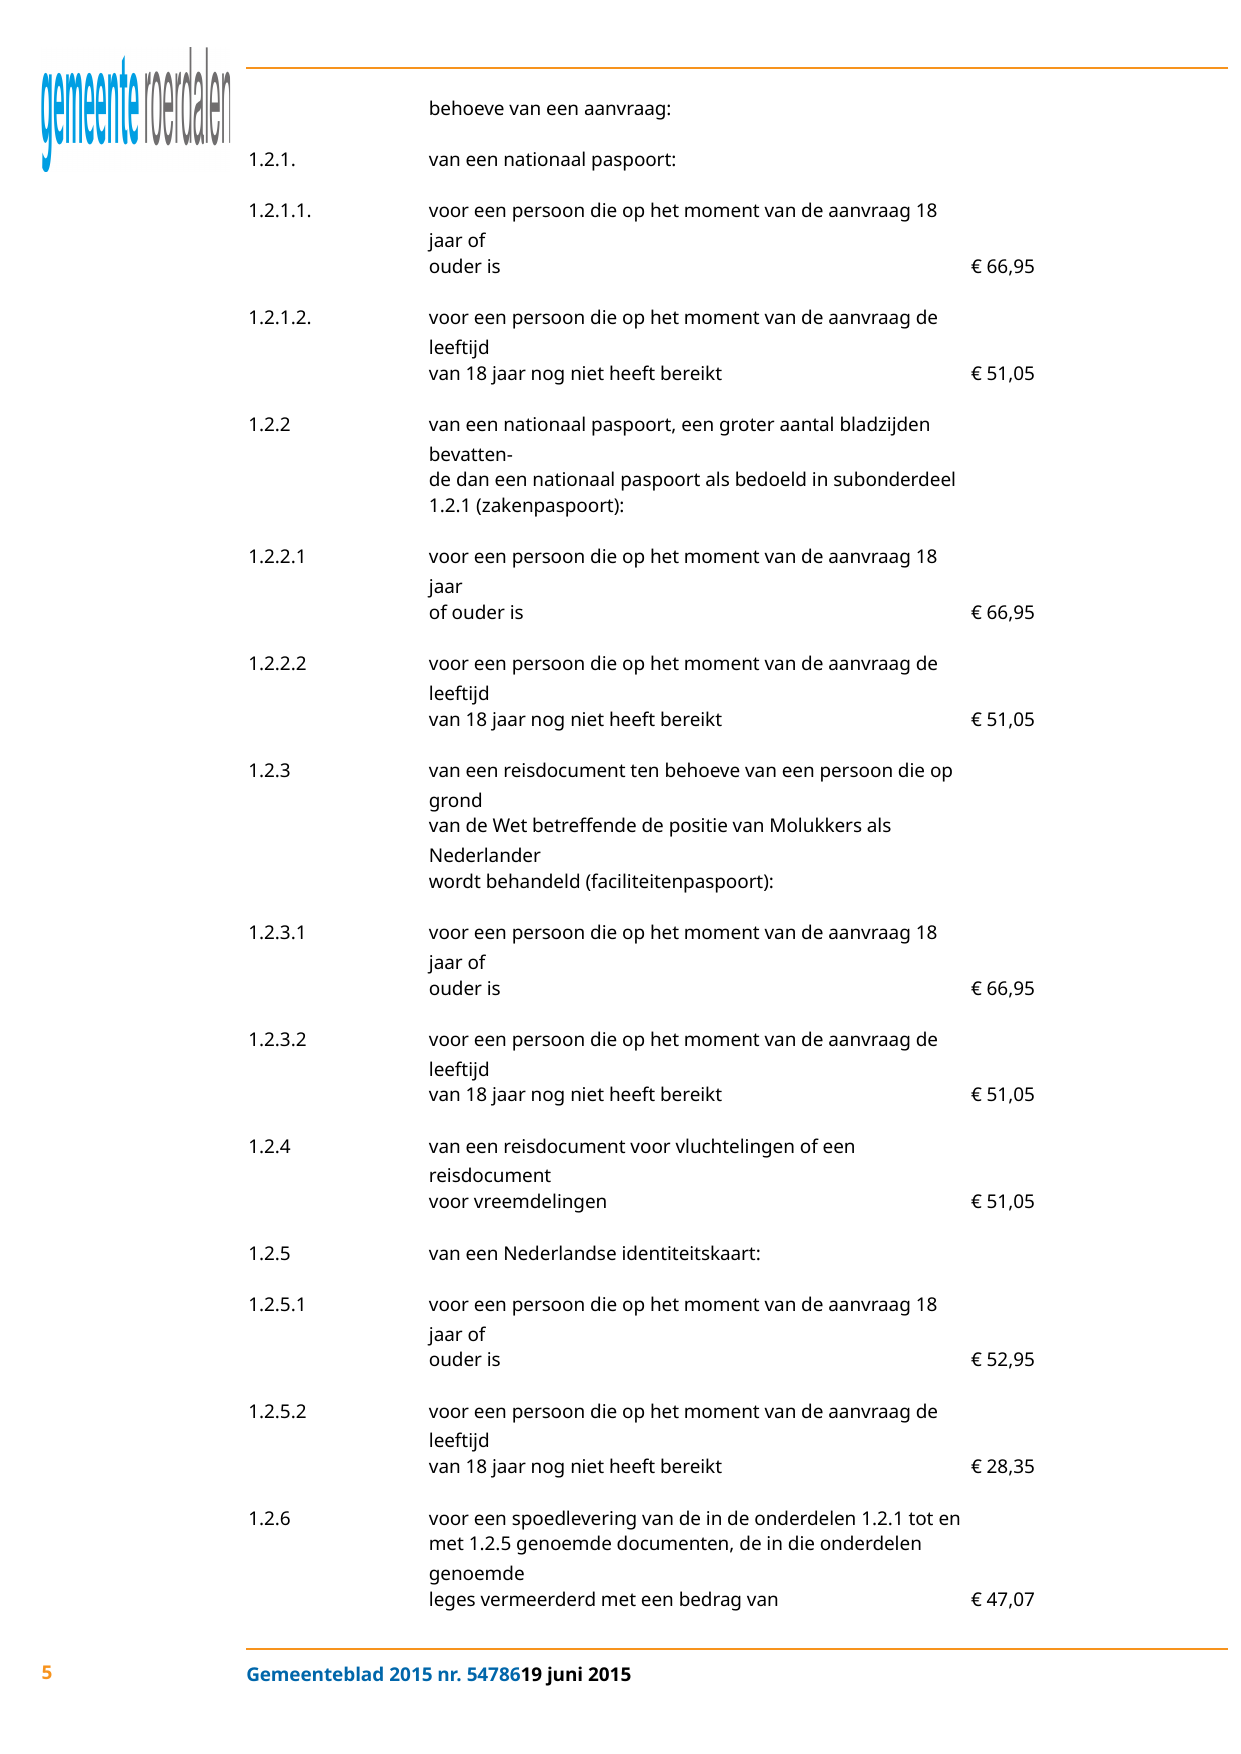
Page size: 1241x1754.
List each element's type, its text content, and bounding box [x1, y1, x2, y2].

table_cell [971, 625, 1152, 651]
table_cell of ouder is [429, 599, 971, 625]
table_cell [248, 1000, 429, 1026]
table_cell van 18 jaar nog niet heeft bereikt [429, 1081, 971, 1107]
table_cell 1.2.1 (zakenpaspoort): [429, 492, 971, 518]
table_cell 1.2.6 [248, 1505, 429, 1530]
table_cell [971, 492, 1152, 518]
table_cell [971, 172, 1152, 198]
table_cell [971, 411, 1152, 467]
table_cell [971, 813, 1152, 868]
table_cell [971, 1398, 1152, 1453]
table_cell van 18 jaar nog niet heeft bereikt [429, 706, 971, 732]
table_cell [248, 732, 429, 757]
table_cell [971, 1530, 1152, 1586]
table_cell [429, 1479, 971, 1505]
table_cell 1.2.1.1. [248, 198, 429, 253]
table_cell [248, 868, 429, 894]
table_cell [971, 1291, 1152, 1346]
table_cell 1.2.2.2 [248, 651, 429, 706]
table_cell ouder is [429, 975, 971, 1000]
table_cell [971, 1505, 1152, 1530]
table_cell voor een persoon die op het moment van de aanvraag de leeftijd [429, 1026, 971, 1081]
table_cell voor een persoon die op het moment van de aanvraag de leeftijd [429, 1398, 971, 1453]
table_cell [971, 894, 1152, 919]
table_cell [971, 651, 1152, 706]
table_cell [971, 868, 1152, 894]
table_cell voor een persoon die op het moment van de aanvraag 18 jaar of [429, 919, 971, 975]
table_cell [248, 1188, 429, 1214]
table_cell voor een persoon die op het moment van de aanvraag de leeftijd [429, 305, 971, 360]
table_cell [248, 518, 429, 544]
table_cell [248, 253, 429, 279]
table_cell 1.2.3 [248, 757, 429, 813]
table_cell [971, 732, 1152, 757]
table_cell [971, 757, 1152, 813]
table_cell [971, 305, 1152, 360]
table_cell met 1.2.5 genoemde documenten, de in die onderdelen genoemde [429, 1530, 971, 1586]
table_cell € 51,05 [971, 706, 1152, 732]
table_cell [429, 732, 971, 757]
table_cell € 28,35 [971, 1453, 1152, 1479]
table_cell [248, 467, 429, 492]
table_cell 1.2.5.2 [248, 1398, 429, 1453]
table_cell [248, 1107, 429, 1133]
table_cell voor een persoon die op het moment van de aanvraag 18 jaar [429, 544, 971, 599]
table_cell 1.2.5.1 [248, 1291, 429, 1346]
picture [41, 47, 231, 172]
table_cell € 51,05 [971, 360, 1152, 386]
table_cell 1.2.5 [248, 1240, 429, 1265]
table_cell ouder is [429, 253, 971, 279]
table_cell [971, 1000, 1152, 1026]
table_cell [971, 386, 1152, 411]
table_cell € 52,95 [971, 1346, 1152, 1372]
table_cell 1.2.3.2 [248, 1026, 429, 1081]
table_cell wordt behandeld (faciliteitenpaspoort): [429, 868, 971, 894]
table_cell [248, 1346, 429, 1372]
table_cell [248, 386, 429, 411]
table_cell [429, 279, 971, 304]
table_cell [971, 1240, 1152, 1265]
table_cell [248, 975, 429, 1000]
table_cell [971, 467, 1152, 492]
table_cell voor een persoon die op het moment van de aanvraag 18 jaar of [429, 1291, 971, 1346]
table_cell [971, 1372, 1152, 1398]
table_cell [248, 599, 429, 625]
table_cell € 47,07 [971, 1586, 1152, 1611]
table_cell [971, 518, 1152, 544]
table_cell [971, 544, 1152, 599]
table_cell [248, 360, 429, 386]
table_cell [248, 121, 429, 146]
table_cell [248, 1530, 429, 1586]
table_cell € 66,95 [971, 253, 1152, 279]
table_cell voor een spoedlevering van de in de onderdelen 1.2.1 tot en [429, 1505, 971, 1530]
table_cell leges vermeerderd met een bedrag van [429, 1586, 971, 1611]
table_cell [248, 813, 429, 868]
picture [41, 134, 48, 172]
table_cell [248, 492, 429, 518]
table_cell [248, 172, 429, 198]
table_cell € 66,95 [971, 975, 1152, 1000]
table_cell [248, 1453, 429, 1479]
table_cell € 66,95 [971, 599, 1152, 625]
table_cell 1.2.2 [248, 411, 429, 467]
table_cell [971, 95, 1152, 121]
table_cell [248, 894, 429, 919]
table_cell [429, 1214, 971, 1240]
table_cell voor een persoon die op het moment van de aanvraag de leeftijd [429, 651, 971, 706]
table_cell [429, 1107, 971, 1133]
table_cell [429, 1372, 971, 1398]
table_cell [248, 1479, 429, 1505]
table_cell 1.2.2.1 [248, 544, 429, 599]
table_cell behoeve van een aanvraag: [429, 95, 971, 121]
table_cell voor vreemdelingen [429, 1188, 971, 1214]
table_cell [248, 625, 429, 651]
table_cell [429, 121, 971, 146]
table_cell [248, 1214, 429, 1240]
table_cell [248, 1586, 429, 1611]
table_cell [971, 1214, 1152, 1240]
table_cell [971, 1479, 1152, 1505]
table_cell € 51,05 [971, 1188, 1152, 1214]
table_cell [429, 1000, 971, 1026]
table_cell [971, 1133, 1152, 1188]
table_cell [248, 95, 429, 121]
table_cell [248, 706, 429, 732]
table_cell [429, 894, 971, 919]
table_cell € 51,05 [971, 1081, 1152, 1107]
table_cell [248, 279, 429, 304]
table_cell [971, 146, 1152, 172]
table_cell 1.2.4 [248, 1133, 429, 1188]
table_cell [971, 1265, 1152, 1291]
table_cell voor een persoon die op het moment van de aanvraag 18 jaar of [429, 198, 971, 253]
table_cell [971, 198, 1152, 253]
table_cell [971, 121, 1152, 146]
table_cell [429, 1265, 971, 1291]
table_cell 1.2.3.1 [248, 919, 429, 975]
table_cell 1.2.1. [248, 146, 429, 172]
table_cell [971, 279, 1152, 304]
table_cell van 18 jaar nog niet heeft bereikt [429, 360, 971, 386]
table_cell van een nationaal paspoort, een groter aantal bladzijden bevatten- [429, 411, 971, 467]
table_cell [429, 172, 971, 198]
table_cell van 18 jaar nog niet heeft bereikt [429, 1453, 971, 1479]
table_cell [971, 1107, 1152, 1133]
table_cell [248, 1265, 429, 1291]
table_cell van een reisdocument voor vluchtelingen of een reisdocument [429, 1133, 971, 1188]
table_cell van de Wet betreffende de positie van Molukkers als Nederlander [429, 813, 971, 868]
table_cell van een reisdocument ten behoeve van een persoon die op grond [429, 757, 971, 813]
table_cell van een nationaal paspoort: [429, 146, 971, 172]
table_cell 1.2.1.2. [248, 305, 429, 360]
table_cell [248, 1372, 429, 1398]
table_cell [429, 386, 971, 411]
table_cell ouder is [429, 1346, 971, 1372]
table_cell [429, 625, 971, 651]
table_cell de dan een nationaal paspoort als bedoeld in subonderdeel [429, 467, 971, 492]
table_cell [971, 919, 1152, 975]
table_cell [248, 1081, 429, 1107]
table_cell [971, 1026, 1152, 1081]
table_cell [429, 518, 971, 544]
table_cell van een Nederlandse identiteitskaart: [429, 1240, 971, 1265]
